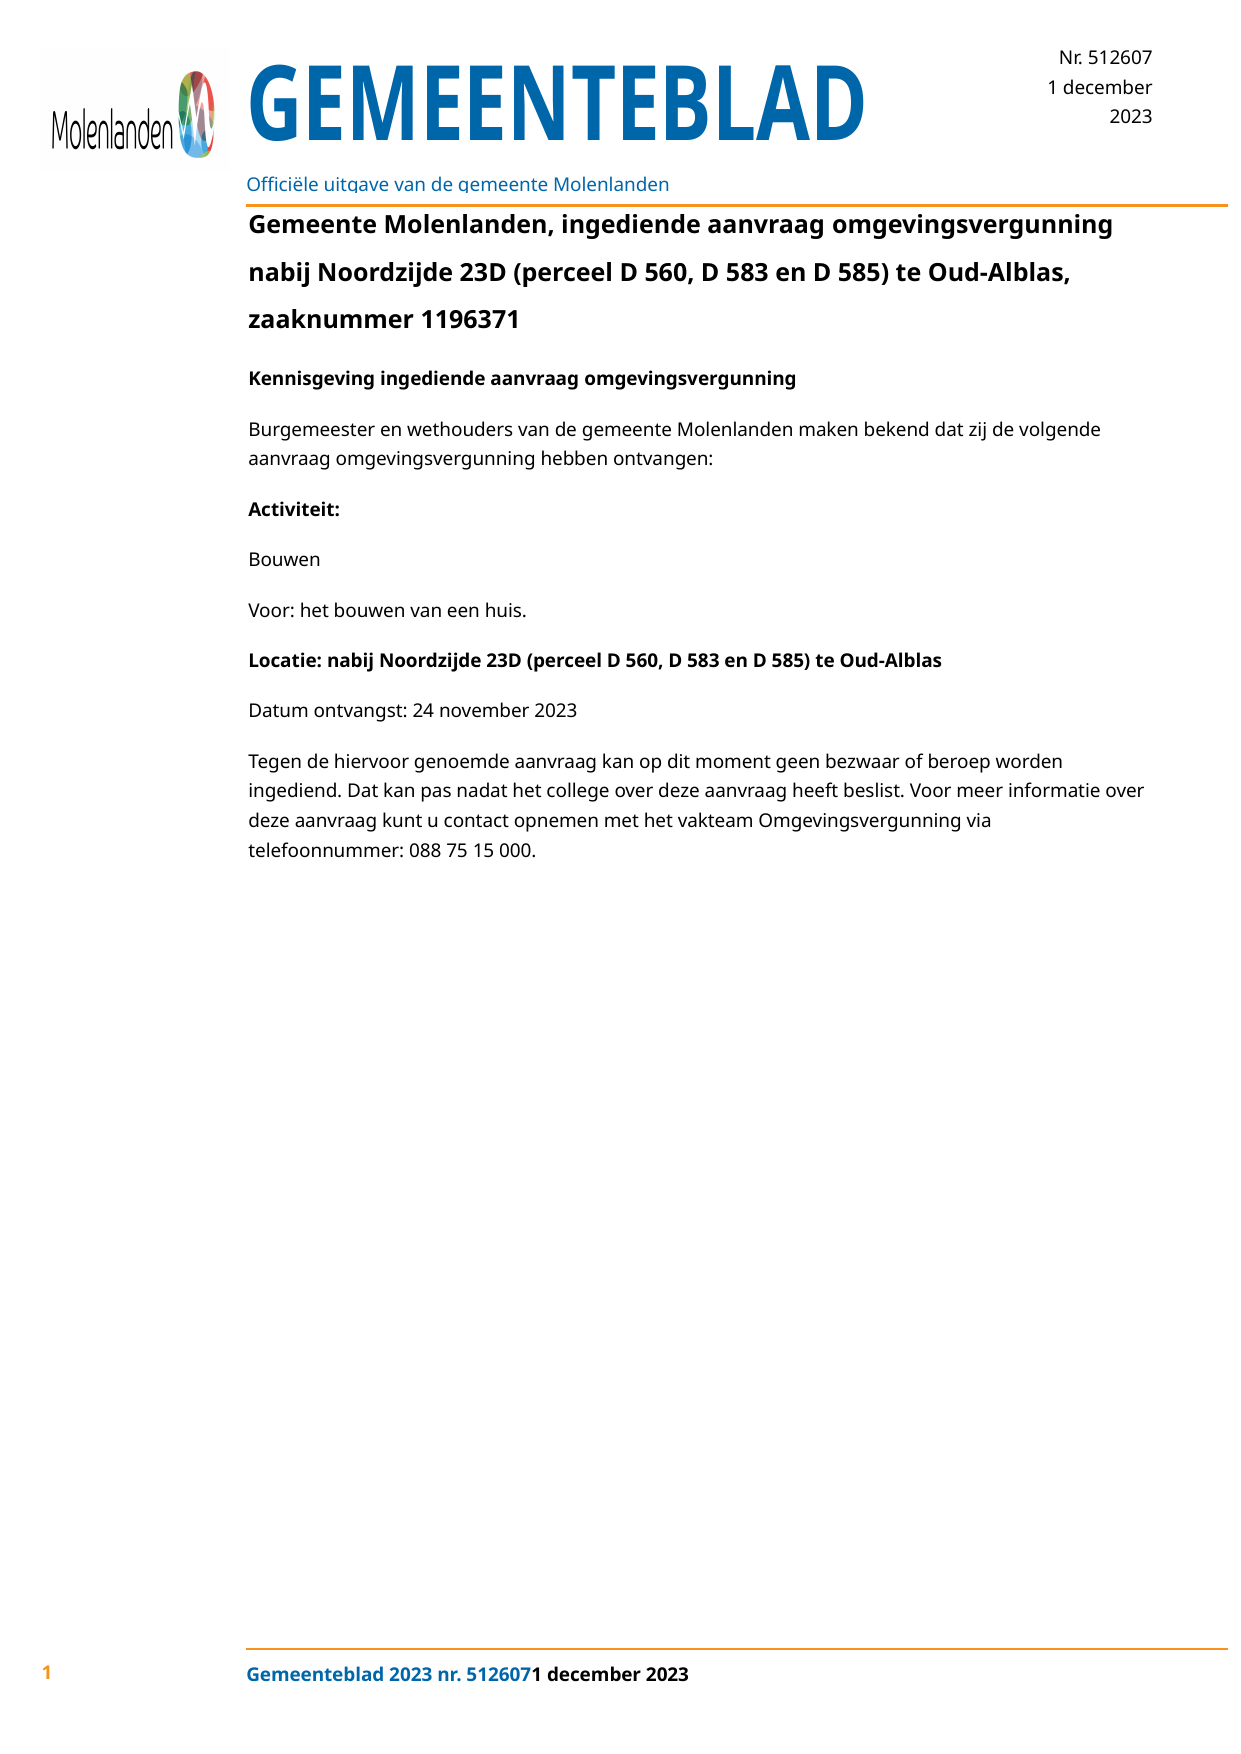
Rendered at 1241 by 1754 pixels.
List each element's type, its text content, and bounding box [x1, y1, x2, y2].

text Tegen de hiervoor genoemde aanvraag kan op dit moment geen bezwaar of beroep worden ingediend. Dat kan pas nadat het college over deze aanvraag heeft beslist. Voor meer informatie over deze aanvraag kunt u contact opnemen met het vakteam Omgevingsvergunning via telefoonnummer: 088 75 15 000. [248, 748, 1152, 862]
text Bouwen [248, 546, 1152, 572]
text Activiteit: [248, 496, 1152, 522]
text Datum ontvangst: 24 november 2023 [248, 698, 1152, 723]
text Kennisgeving ingediende aanvraag omgevingsvergunning [248, 366, 1152, 391]
text Locatie: nabij Noordzijde 23D (perceel D 560, D 583 en D 585) te Oud-Alblas [248, 647, 1152, 673]
text Voor: het bouwen van een huis. [248, 597, 1152, 622]
text Gemeente Molenlanden, ingediende aanvraag omgevingsvergunning nabij Noordzijde 23D (perceel D 560, D 583 en D 585) te Oud-Alblas, zaaknummer 1196371 [248, 207, 1152, 336]
text Burgemeester en wethouders van de gemeente Molenlanden maken bekend dat zij de volgende aanvraag omgevingsvergunning hebben ontvangen: [248, 416, 1152, 471]
picture [41, 47, 231, 172]
